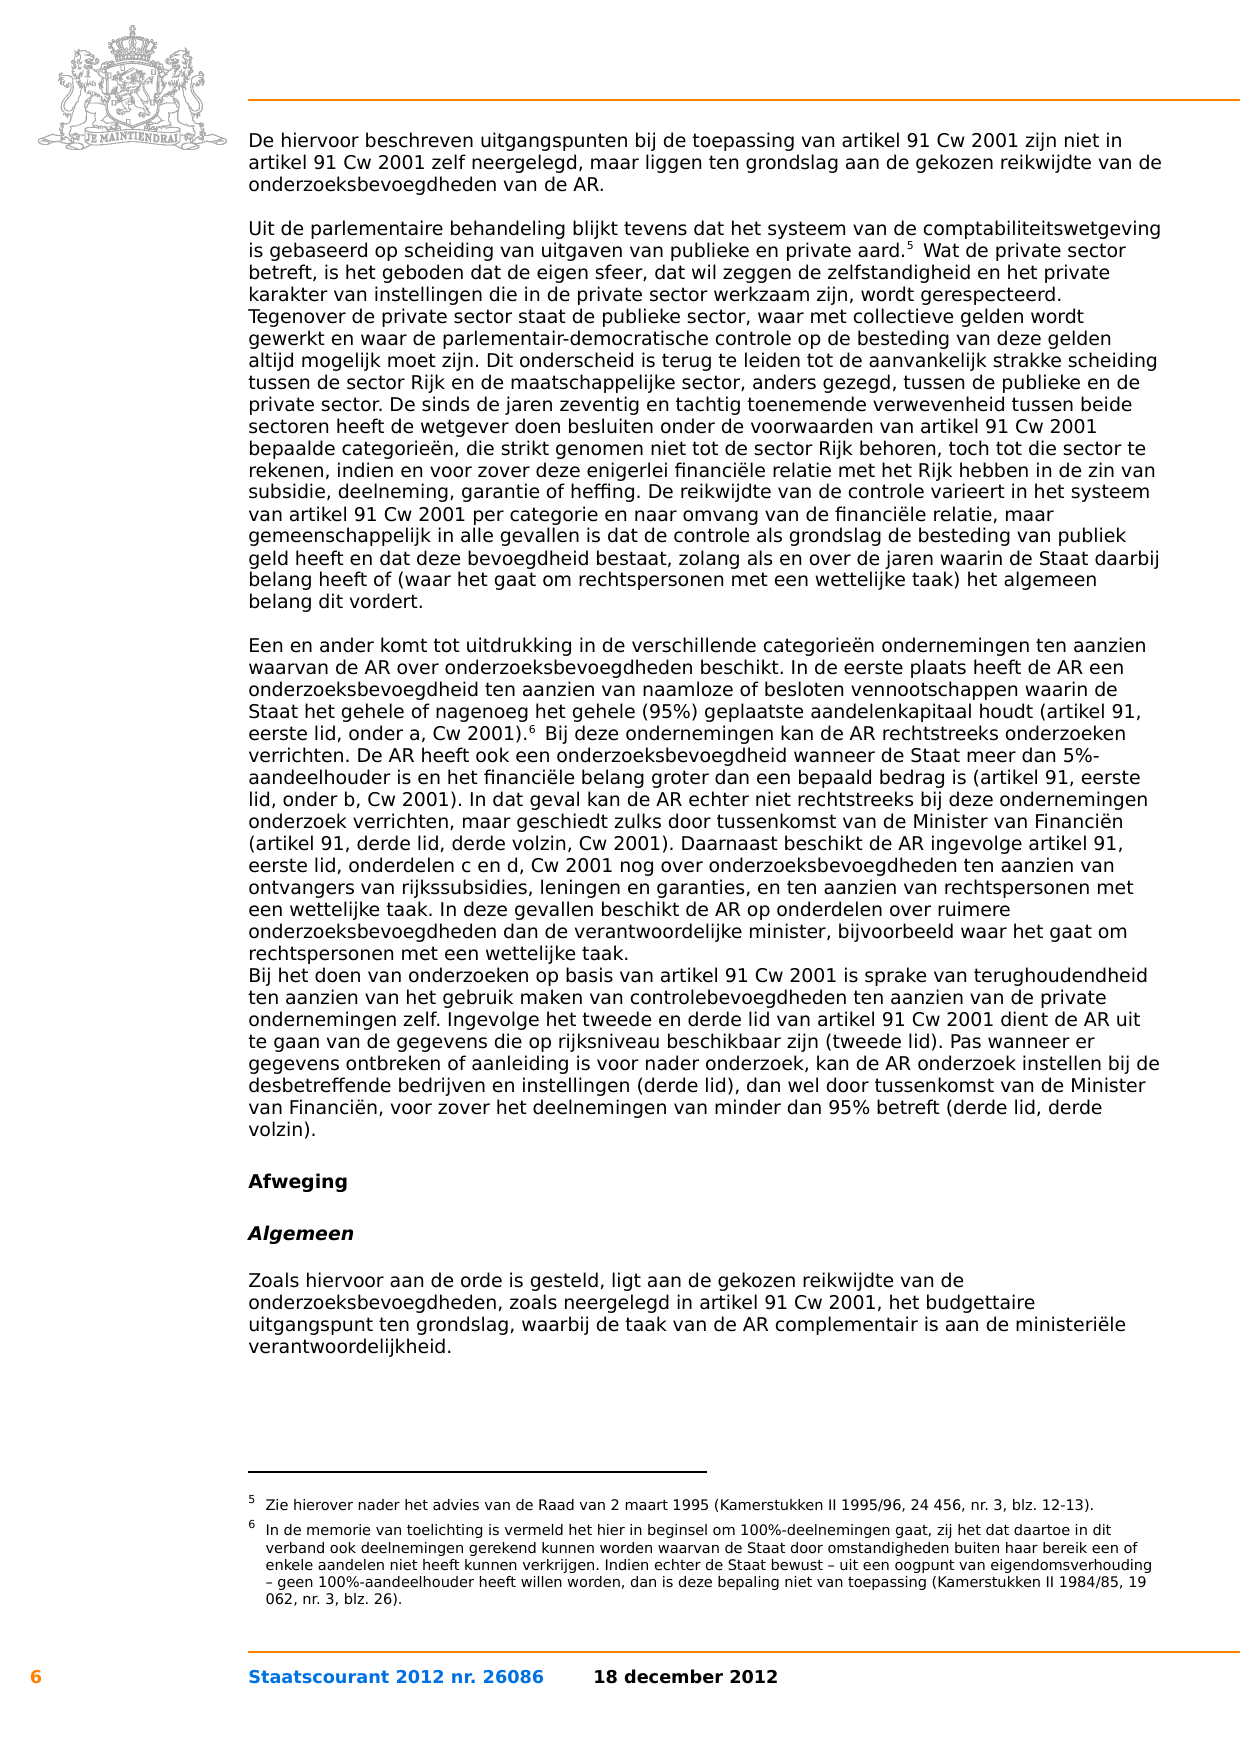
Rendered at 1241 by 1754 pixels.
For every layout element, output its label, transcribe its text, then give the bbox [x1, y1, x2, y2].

text De hiervoor beschreven uitgangspunten bij de toepassing van artikel 91 Cw 2001 zijn niet in artikel 91 Cw 2001 zelf neergelegd, maar liggen ten grondslag aan de gekozen reikwijdte van de onderzoeksbevoegdheden van de AR. [248, 130, 1163, 196]
text Uit de parlementaire behandeling blijkt tevens dat het systeem van de comptabiliteitswetgeving is gebaseerd op scheiding van uitgaven van publieke en private aard. Wat de private sector betreft, is het geboden dat de eigen sfeer, dat wil zeggen de zelfstandigheid en het private karakter van instellingen die in de private sector werkzaam zijn, wordt gerespecteerd. Tegenover de private sector staat de publieke sector, waar met collectieve gelden wordt gewerkt en waar de parlementair-democratische controle op de besteding van deze gelden altijd mogelijk moet zijn. Dit onderscheid is terug te leiden tot de aanvankelijk strakke scheiding tussen de sector Rijk en de maatschappelijke sector, anders gezegd, tussen de publieke en de private sector. De sinds de jaren zeventig en tachtig toenemende verwevenheid tussen beide sectoren heeft de wetgever doen besluiten onder de voorwaarden van artikel 91 Cw 2001 bepaalde categorieën, die strikt genomen niet tot de sector Rijk behoren, toch tot die sector te rekenen, indien en voor zover deze enigerlei financiële relatie met het Rijk hebben in de zin van subsidie, deelneming, garantie of heffing. De reikwijdte van de controle varieert in het systeem van artikel 91 Cw 2001 per categorie en naar omvang van de financiële relatie, maar gemeenschappelijk in alle gevallen is dat de controle als grondslag de besteding van publiek geld heeft en dat deze bevoegdheid bestaat, zolang als en over de jaren waarin de Staat daarbij belang heeft of (waar het gaat om rechtspersonen met een wettelijke taak) het algemeen belang dit vordert. [248, 218, 1163, 613]
text Zoals hiervoor aan de orde is gesteld, ligt aan de gekozen reikwijdte van de onderzoeksbevoegdheden, zoals neergelegd in artikel 91 Cw 2001, het budgettaire uitgangspunt ten grondslag, waarbij de taak van de AR complementair is aan de ministeriële verantwoordelijkheid. [248, 1270, 1163, 1358]
text Een en ander komt tot uitdrukking in de verschillende categorieën ondernemingen ten aanzien waarvan de AR over onderzoeksbevoegdheden beschikt. In de eerste plaats heeft de AR een onderzoeksbevoegdheid ten aanzien van naamloze of besloten vennootschappen waarin de Staat het gehele of nagenoeg het gehele (95%) geplaatste aandelenkapitaal houdt (artikel 91, eerste lid, onder a, Cw 2001). Bij deze ondernemingen kan de AR rechtstreeks onderzoeken verrichten. De AR heeft ook een onderzoeksbevoegdheid wanneer de Staat meer dan 5%-aandeelhouder is en het financiële belang groter dan een bepaald bedrag is (artikel 91, eerste lid, onder b, Cw 2001). In dat geval kan de AR echter niet rechtstreeks bij deze ondernemingen onderzoek verrichten, maar geschiedt zulks door tussenkomst van de Minister van Financiën (artikel 91, derde lid, derde volzin, Cw 2001). Daarnaast beschikt de AR ingevolge artikel 91, eerste lid, onderdelen c en d, Cw 2001 nog over onderzoeksbevoegdheden ten aanzien van ontvangers van rijkssubsidies, leningen en garanties, en ten aanzien van rechtspersonen met een wettelijke taak. In deze gevallen beschikt de AR op onderdelen over ruimere onderzoeksbevoegdheden dan de verantwoordelijke minister, bijvoorbeeld waar het gaat om rechtspersonen met een wettelijke taak. [248, 635, 1163, 965]
picture [38, 25, 227, 150]
text Bij het doen van onderzoeken op basis van artikel 91 Cw 2001 is sprake van terughoudendheid ten aanzien van het gebruik maken van controlebevoegdheden ten aanzien van de private ondernemingen zelf. Ingevolge het tweede en derde lid van artikel 91 Cw 2001 dient de AR uit te gaan van de gegevens die op rijksniveau beschikbaar zijn (tweede lid). Pas wanneer er gegevens ontbreken of aanleiding is voor nader onderzoek, kan de AR onderzoek instellen bij de desbetreffende bedrijven en instellingen (derde lid), dan wel door tussenkomst van de Minister van Financiën, voor zover het deelnemingen van minder dan 95% betreft (derde lid, derde volzin). [248, 965, 1163, 1141]
text Zie hierover nader het advies van de Raad van 2 maart 1995 (Kamerstukken II 1995/96, 24 456, nr. 3, blz. 12-13). [248, 1493, 1163, 1515]
text In de memorie van toelichting is vermeld het hier in beginsel om 100%-deelnemingen gaat, zij het dat daartoe in dit verband ook deelnemingen gerekend kunnen worden waarvan de Staat door omstandigheden buiten haar bereik een of enkele aandelen niet heeft kunnen verkrijgen. Indien echter de Staat bewust – uit een oogpunt van eigendomsverhouding – geen 100%-aandeelhouder heeft willen worden, dan is deze bepaling niet van toepassing (Kamerstukken II 1984/85, 19 062, nr. 3, blz. 26). [248, 1518, 1163, 1608]
subtitle Afweging [248, 1171, 1163, 1193]
subtitle Algemeen [248, 1223, 1163, 1245]
